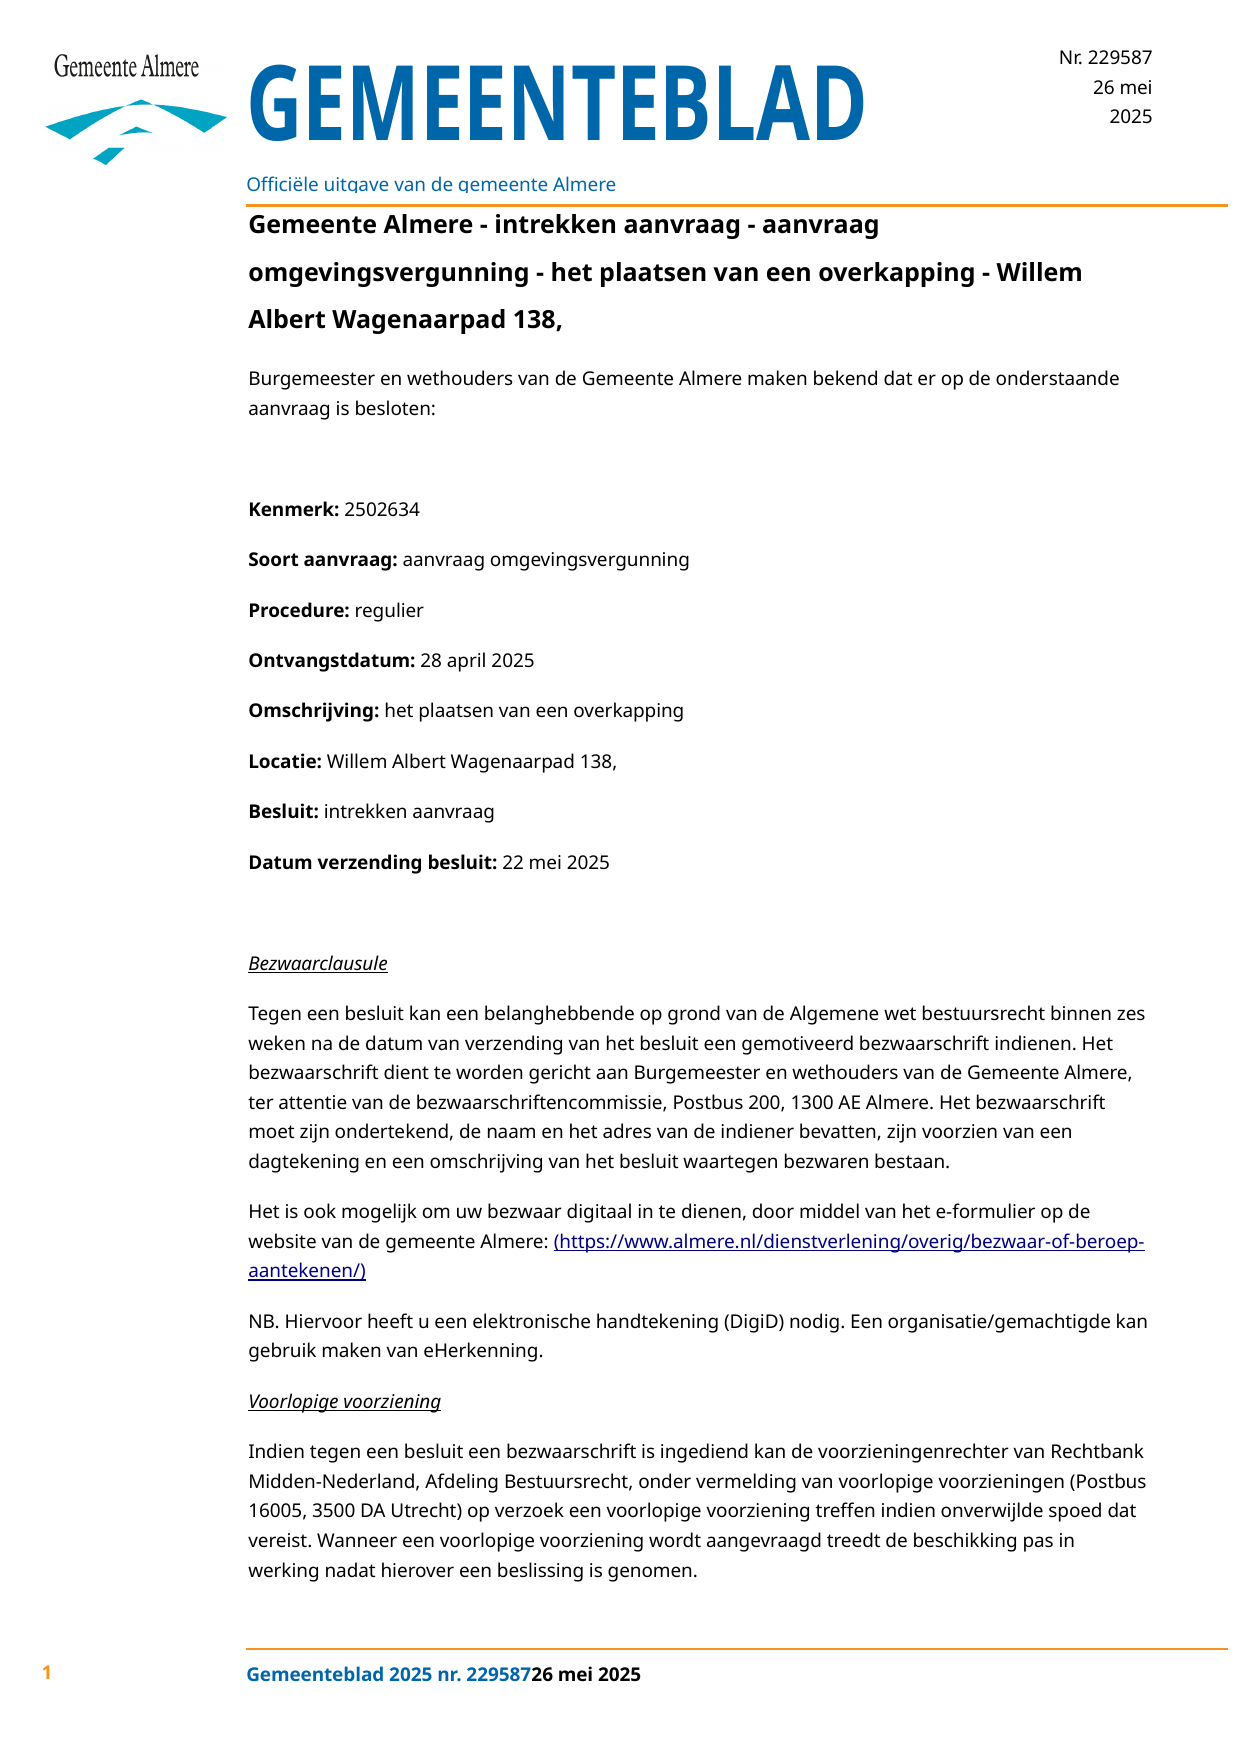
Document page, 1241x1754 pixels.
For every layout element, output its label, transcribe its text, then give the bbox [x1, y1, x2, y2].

text NB. Hiervoor heeft u een elektronische handtekening (DigiD) nodig. Een organisatie/gemachtigde kan gebruik maken van eHerkenning. [248, 1308, 1152, 1363]
text Het is ook mogelijk om uw bezwaar digitaal in te dienen, door middel van het e-formulier op de website van de gemeente Almere: (https://www.almere.nl/dienstverlening/overig/bezwaar-of-beroep-aantekenen/) [248, 1198, 1152, 1283]
text Voorlopige voorziening [248, 1388, 1152, 1414]
text Bezwaarclausule [248, 950, 1152, 975]
text Locatie: Willem Albert Wagenaarpad 138, [248, 748, 1152, 774]
text Kenmerk: 2502634 [248, 496, 1152, 522]
picture [41, 47, 231, 172]
text Soort aanvraag: aanvraag omgevingsvergunning [248, 546, 1152, 572]
text Omschrijving: het plaatsen van een overkapping [248, 698, 1152, 723]
text Tegen een besluit kan een belanghebbende op grond van de Algemene wet bestuursrecht binnen zes weken na de datum van verzending van het besluit een gemotiveerd bezwaarschrift indienen. Het bezwaarschrift dient te worden gericht aan Burgemeester en wethouders van de Gemeente Almere, ter attentie van de bezwaarschriftencommissie, Postbus 200, 1300 AE Almere. Het bezwaarschrift moet zijn ondertekend, de naam en het adres van de indiener bevatten, zijn voorzien van een dagtekening en een omschrijving van het besluit waartegen bezwaren bestaan. [248, 1000, 1152, 1174]
text Datum verzending besluit: 22 mei 2025 [248, 849, 1152, 874]
text Gemeente Almere - intrekken aanvraag - aanvraag omgevingsvergunning - het plaatsen van een overkapping - Willem Albert Wagenaarpad 138, [248, 207, 1152, 336]
text Ontvangstdatum: 28 april 2025 [248, 647, 1152, 673]
text Burgemeester en wethouders van de Gemeente Almere maken bekend dat er op de onderstaande aanvraag is besloten: [248, 366, 1152, 421]
text Indien tegen een besluit een bezwaarschrift is ingediend kan de voorzieningenrechter van Rechtbank Midden-Nederland, Afdeling Bestuursrecht, onder vermelding van voorlopige voorzieningen (Postbus 16005, 3500 DA Utrecht) op verzoek een voorlopige voorziening treffen indien onverwijlde spoed dat vereist. Wanneer een voorlopige voorziening wordt aangevraagd treedt de beschikking pas in werking nadat hierover een beslissing is genomen. [248, 1438, 1152, 1582]
text Besluit: intrekken aanvraag [248, 798, 1152, 824]
text Procedure: regulier [248, 597, 1152, 622]
